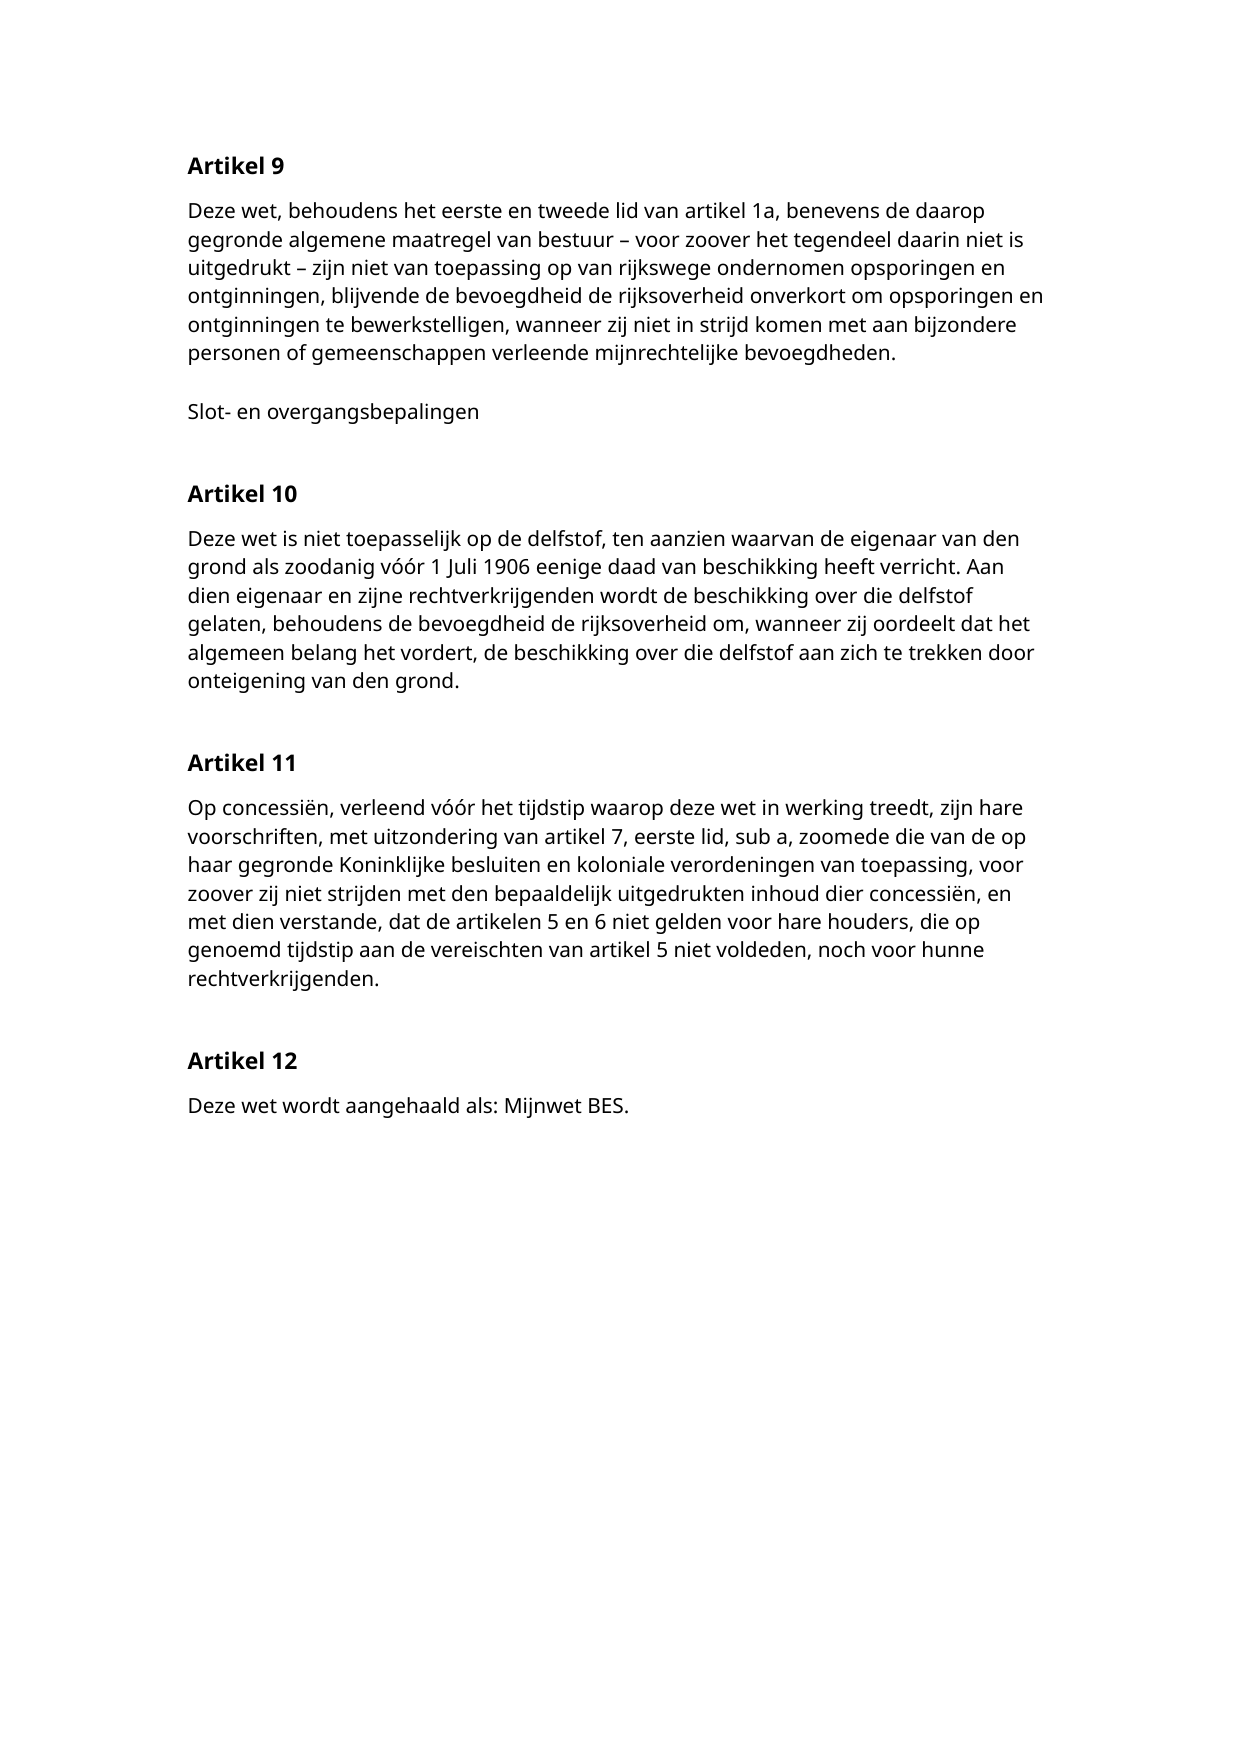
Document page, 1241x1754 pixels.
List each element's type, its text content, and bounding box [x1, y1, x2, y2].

subtitle Artikel 12 [187, 1045, 1053, 1076]
subtitle Artikel 11 [187, 747, 1053, 778]
text Op concessiën, verleend vóór het tijdstip waarop deze wet in werking treedt, zijn hare voorschriften, met uitzondering van artikel 7, eerste lid, sub a, zoomede die van de op haar gegronde Koninklijke besluiten en koloniale verordeningen van toepassing, voor zoover zij niet strijden met den bepaaldelijk uitgedrukten inhoud dier concessiën, en met dien verstande, dat de artikelen 5 en 6 niet gelden voor hare houders, die op genoemd tijdstip aan de vereischten van artikel 5 niet voldeden, noch voor hunne rechtverkrijgenden. [187, 793, 1053, 992]
text Deze wet, behoudens het eerste en tweede lid van artikel 1a, benevens de daarop gegronde algemene maatregel van bestuur – voor zoover het tegendeel daarin niet is uitgedrukt – zijn niet van toepassing op van rijkswege ondernomen opsporingen en ontginningen, blijvende de bevoegdheid de rijksoverheid onverkort om opsporingen en ontginningen te bewerkstelligen, wanneer zij niet in strijd komen met aan bijzondere personen of gemeenschappen verleende mijnrechtelijke bevoegdheden. [187, 196, 1053, 367]
text Deze wet is niet toepasselijk op de delfstof, ten aanzien waarvan de eigenaar van den grond als zoodanig vóór 1 Juli 1906 eenige daad van beschikking heeft verricht. Aan dien eigenaar en zijne rechtverkrijgenden wordt de beschikking over die delfstof gelaten, behoudens de bevoegdheid de rijksoverheid om, wanneer zij oordeelt dat het algemeen belang het vordert, de beschikking over die delfstof aan zich te trekken door onteigening van den grond. [187, 524, 1053, 695]
subtitle Artikel 9 [187, 150, 1053, 181]
text Deze wet wordt aangehaald als: Mijnwet BES. [187, 1091, 1053, 1120]
subtitle Artikel 10 [187, 478, 1053, 509]
subtitle Slot- en overgangsbepalingen [187, 397, 1053, 425]
